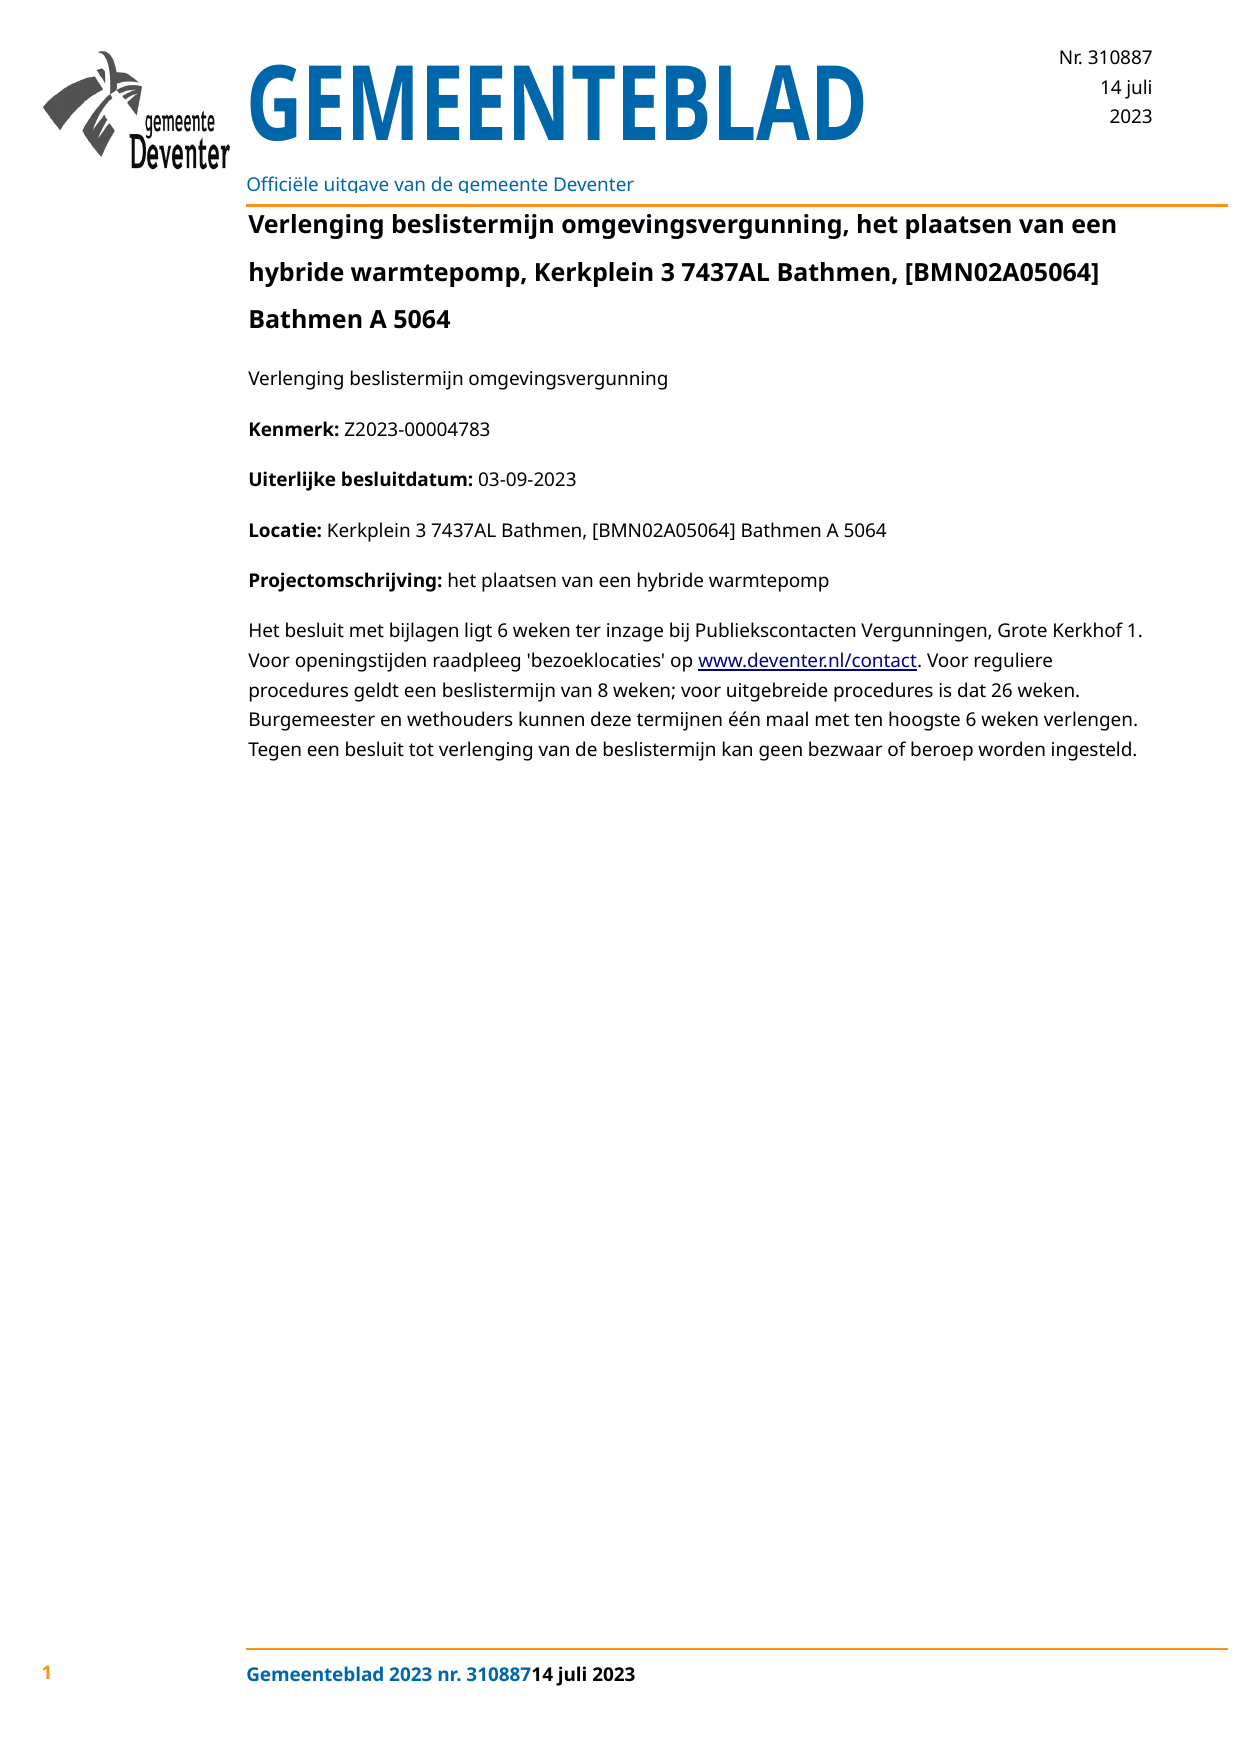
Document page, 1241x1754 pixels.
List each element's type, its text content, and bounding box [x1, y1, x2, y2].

text Verlenging beslistermijn omgevingsvergunning, het plaatsen van een hybride warmtepomp, Kerkplein 3 7437AL Bathmen, [BMN02A05064] Bathmen A 5064 [248, 207, 1152, 336]
text Projectomschrijving: het plaatsen van een hybride warmtepomp [248, 567, 1152, 593]
text Verlenging beslistermijn omgevingsvergunning [248, 366, 1152, 391]
text Uiterlijke besluitdatum: 03-09-2023 [248, 466, 1152, 492]
text Het besluit met bijlagen ligt 6 weken ter inzage bij Publiekscontacten Vergunningen, Grote Kerkhof 1. Voor openingstijden raadpleeg 'bezoeklocaties' op www.deventer.nl/contact. Voor reguliere procedures geldt een beslistermijn van 8 weken; voor uitgebreide procedures is dat 26 weken. Burgemeester en wethouders kunnen deze termijnen één maal met ten hoogste 6 weken verlengen. Tegen een besluit tot verlenging van de beslistermijn kan geen bezwaar of beroep worden ingesteld. [248, 618, 1152, 762]
text Kenmerk: Z2023-00004783 [248, 416, 1152, 442]
text Locatie: Kerkplein 3 7437AL Bathmen, [BMN02A05064] Bathmen A 5064 [248, 517, 1152, 542]
picture [41, 47, 231, 172]
